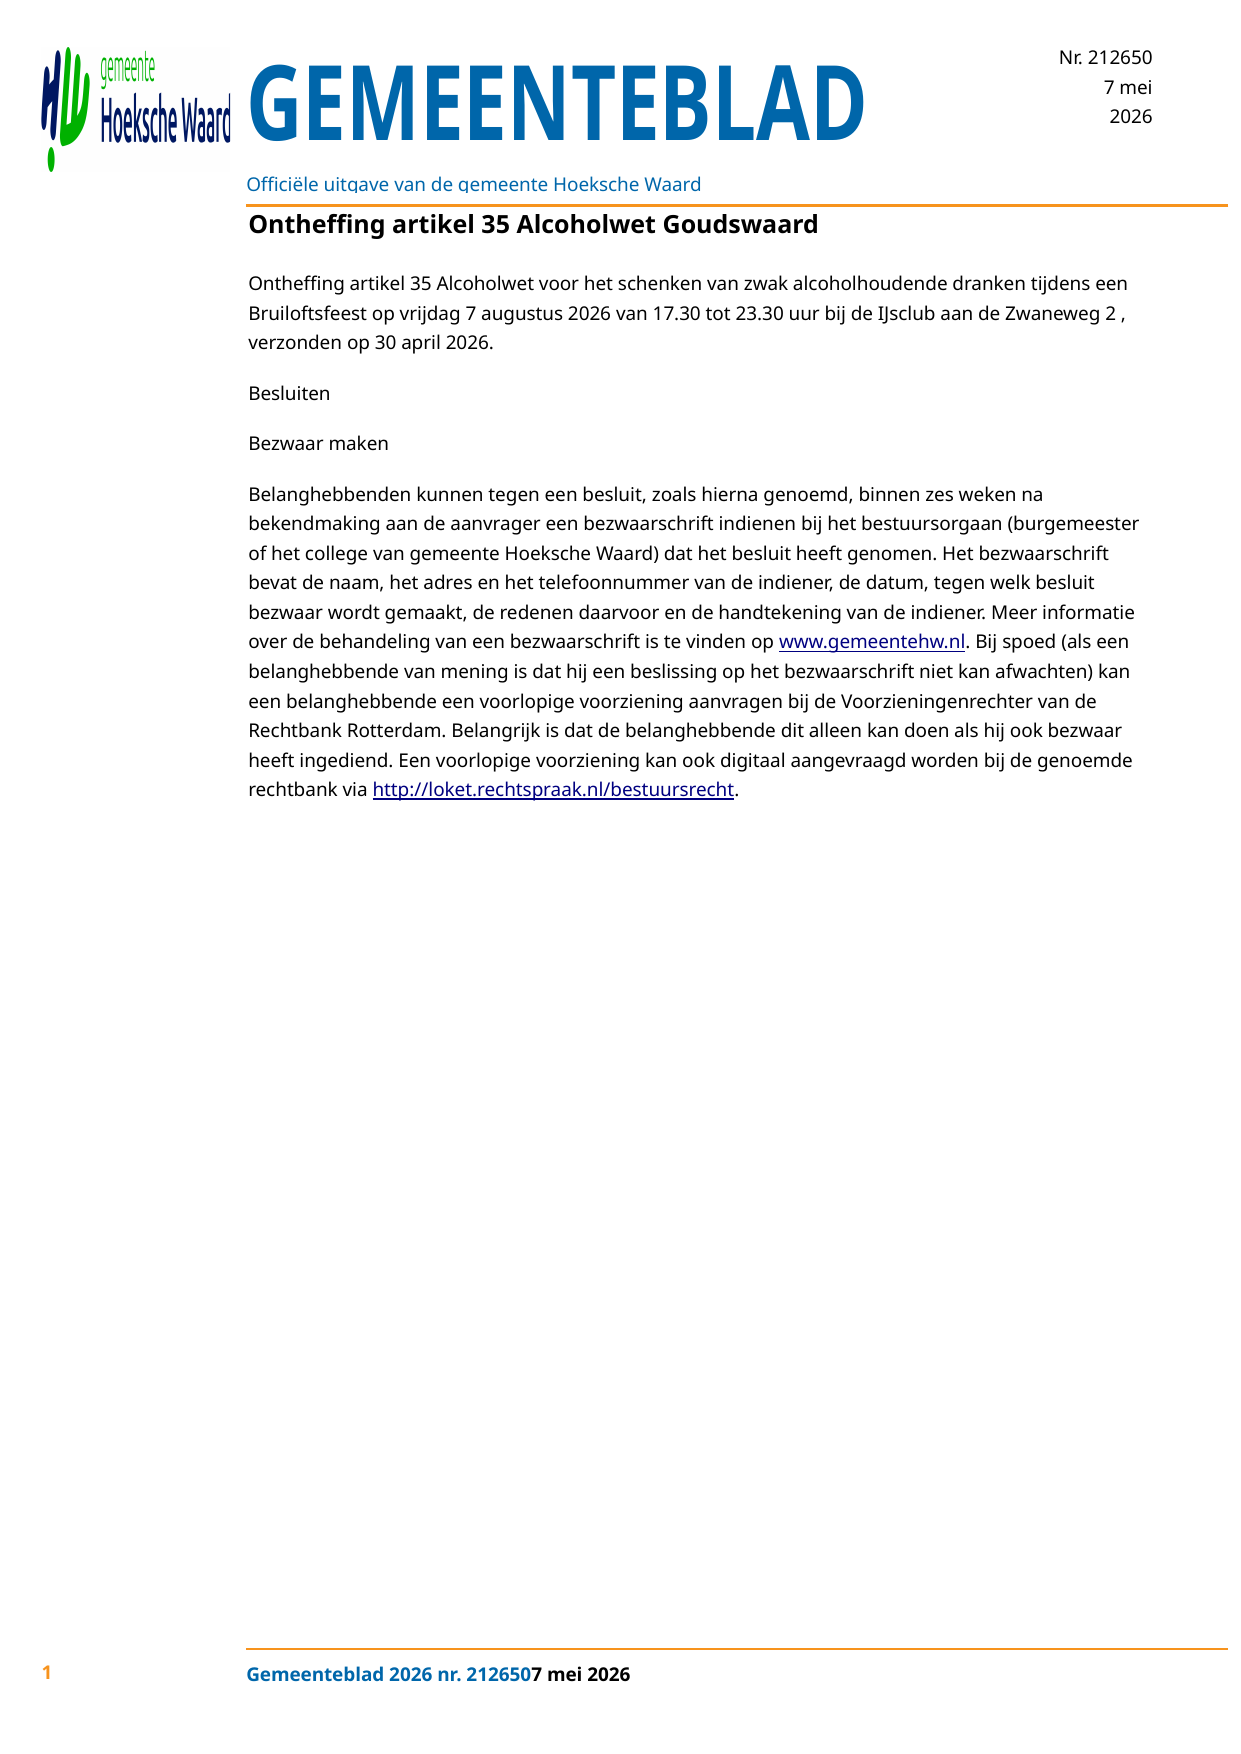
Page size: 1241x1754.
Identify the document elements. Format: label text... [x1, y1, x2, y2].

picture [41, 47, 231, 172]
text Ontheffing artikel 35 Alcoholwet Goudswaard [248, 207, 1152, 241]
text Belanghebbenden kunnen tegen een besluit, zoals hierna genoemd, binnen zes weken na bekendmaking aan de aanvrager een bezwaarschrift indienen bij het bestuursorgaan (burgemeester of het college van gemeente Hoeksche Waard) dat het besluit heeft genomen. Het bezwaarschrift bevat de naam, het adres en het telefoonnummer van de indiener, de datum, tegen welk besluit bezwaar wordt gemaakt, de redenen daarvoor en de handtekening van de indiener. Meer informatie over de behandeling van een bezwaarschrift is te vinden op www.gemeentehw.nl. Bij spoed (als een belanghebbende van mening is dat hij een beslissing op het bezwaarschrift niet kan afwachten) kan een belanghebbende een voorlopige voorziening aanvragen bij de Voorzieningenrechter van de Rechtbank Rotterdam. Belangrijk is dat de belanghebbende dit alleen kan doen als hij ook bezwaar heeft ingediend. Een voorlopige voorziening kan ook digitaal aangevraagd worden bij de genoemde rechtbank via http://loket.rechtspraak.nl/bestuursrecht. [248, 481, 1152, 802]
text Ontheffing artikel 35 Alcoholwet voor het schenken van zwak alcoholhoudende dranken tijdens een Bruiloftsfeest op vrijdag 7 augustus 2026 van 17.30 tot 23.30 uur bij de IJsclub aan de Zwaneweg 2 , verzonden op 30 april 2026. [248, 270, 1152, 355]
text Besluiten [248, 380, 1152, 406]
text Bezwaar maken [248, 430, 1152, 456]
